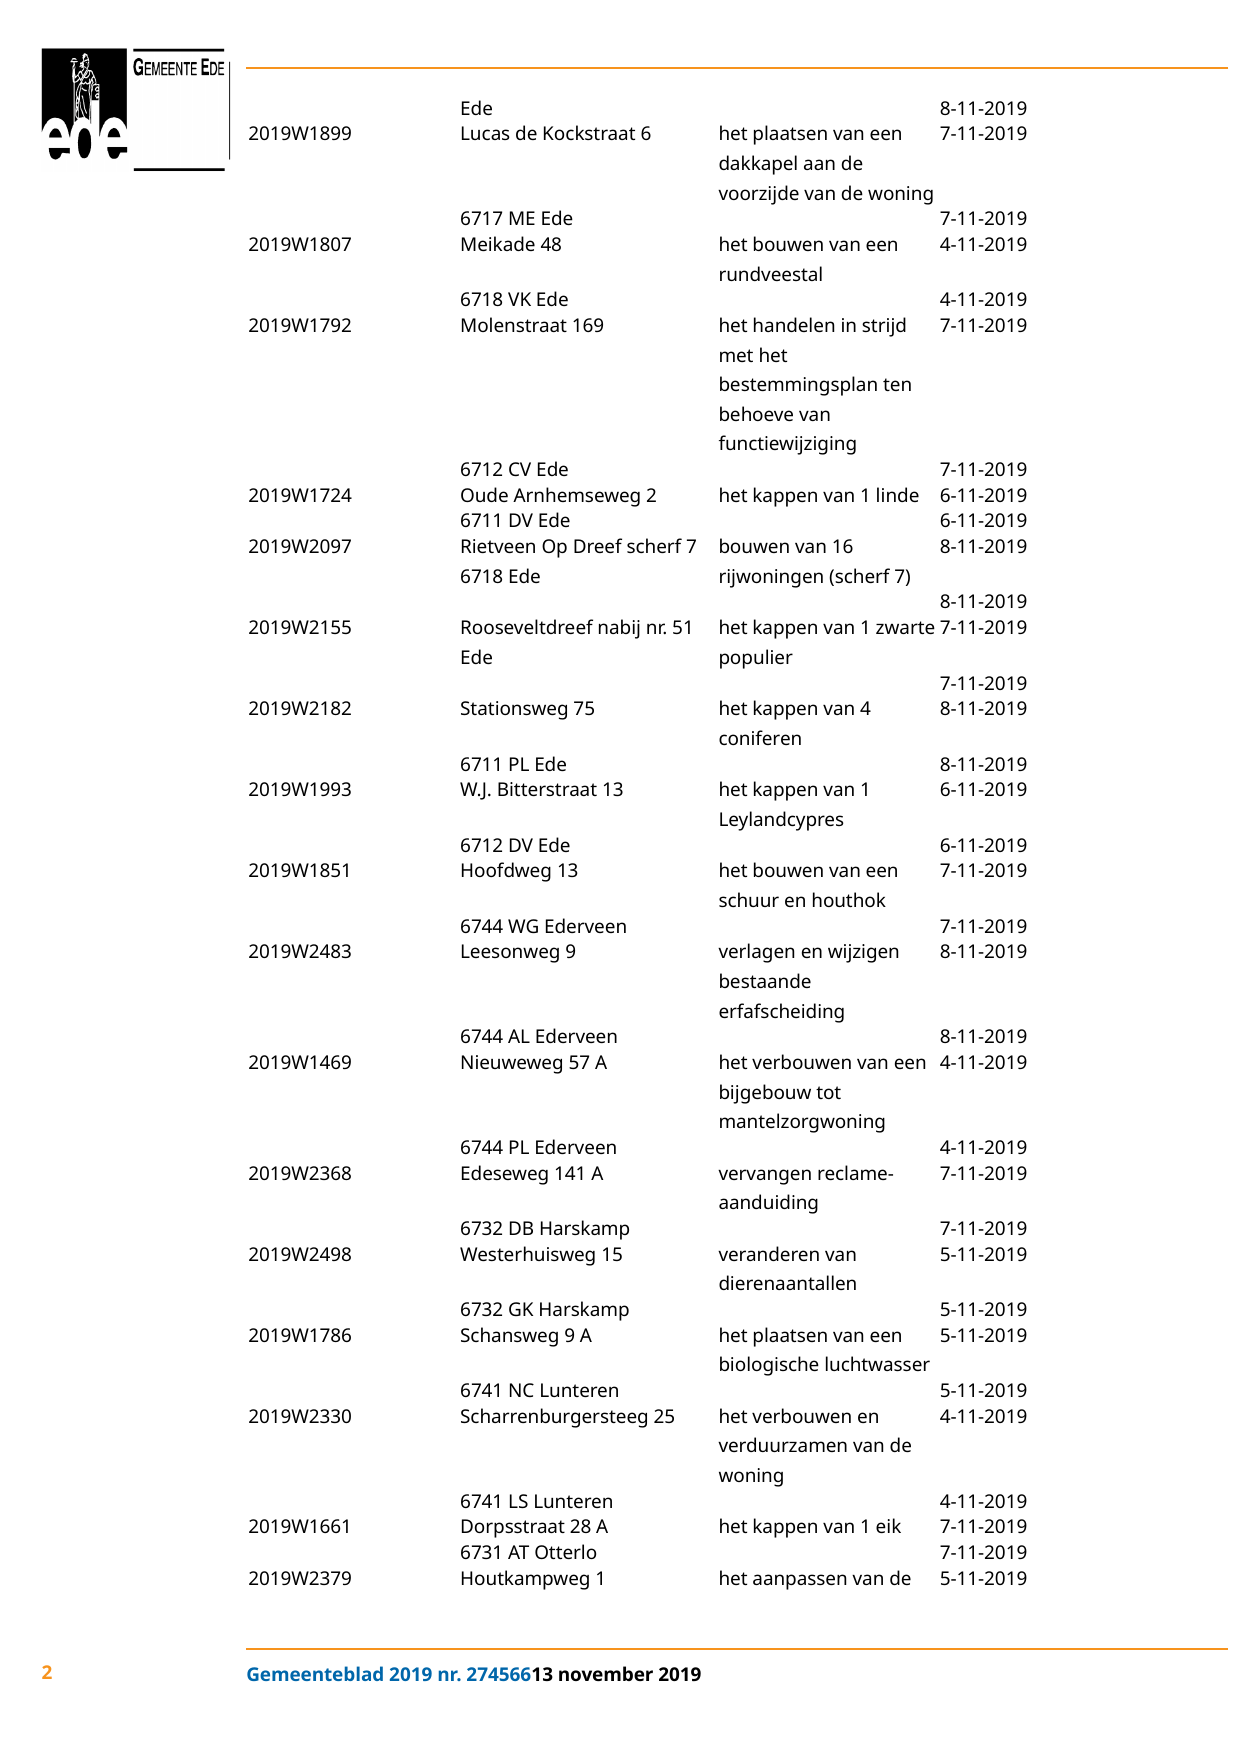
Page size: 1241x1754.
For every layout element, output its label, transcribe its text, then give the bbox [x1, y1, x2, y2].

table_cell 8-11-2019 [940, 1024, 1152, 1049]
table_cell 6712 CV Ede [460, 456, 718, 482]
table_cell 7-11-2019 [940, 1160, 1152, 1215]
table_cell Hoofdweg 13 [460, 858, 718, 913]
table_cell [718, 1215, 939, 1241]
table_cell 4-11-2019 [940, 1403, 1152, 1488]
table_cell Ede [460, 95, 718, 121]
table_cell Nieuweweg 57 A [460, 1049, 718, 1134]
table_cell 6744 PL Ederveen [460, 1134, 718, 1160]
table_cell 5-11-2019 [940, 1565, 1152, 1591]
table_cell 8-11-2019 [940, 751, 1152, 777]
table_cell [718, 508, 939, 533]
table_cell 6-11-2019 [940, 777, 1152, 832]
table_cell [248, 751, 460, 777]
picture [41, 47, 231, 172]
table_cell 6744 AL Ederveen [460, 1024, 718, 1049]
table_cell [718, 1488, 939, 1514]
table_cell 6718 VK Ede [460, 286, 718, 312]
table_cell 7-11-2019 [940, 670, 1152, 696]
table_cell [248, 1296, 460, 1322]
table_cell [248, 1377, 460, 1403]
table_cell 4-11-2019 [940, 1049, 1152, 1134]
table_cell 2019W2330 [248, 1403, 460, 1488]
table_cell 2019W2379 [248, 1565, 460, 1591]
table_cell 5-11-2019 [940, 1296, 1152, 1322]
table_cell [248, 670, 460, 696]
table_cell [248, 456, 460, 482]
table_cell 7-11-2019 [940, 1514, 1152, 1539]
table_cell [718, 1024, 939, 1049]
table_cell het kappen van 4 coniferen [718, 696, 939, 751]
table_cell 2019W2483 [248, 939, 460, 1023]
table_cell bouwen van 16 rijwoningen (scherf 7) [718, 534, 939, 589]
table_cell 2019W1661 [248, 1514, 460, 1539]
table_cell [460, 670, 718, 696]
table_cell Lucas de Kockstraat 6 [460, 121, 718, 205]
table_cell 6711 PL Ede [460, 751, 718, 777]
table_cell 2019W2155 [248, 615, 460, 670]
table_cell 8-11-2019 [940, 589, 1152, 614]
table_cell 8-11-2019 [940, 696, 1152, 751]
table_cell 2019W2368 [248, 1160, 460, 1215]
table_cell 6712 DV Ede [460, 832, 718, 858]
table_cell 2019W1851 [248, 858, 460, 913]
table_cell [718, 670, 939, 696]
table_cell [718, 1296, 939, 1322]
table_cell 2019W1993 [248, 777, 460, 832]
table_cell Houtkampweg 1 [460, 1565, 718, 1591]
table_cell het handelen in strijd met het bestemmingsplan ten behoeve van functiewijziging [718, 312, 939, 456]
table_cell [718, 286, 939, 312]
table_cell 2019W1792 [248, 312, 460, 456]
table_cell [248, 508, 460, 533]
table_cell 6-11-2019 [940, 832, 1152, 858]
table_cell het kappen van 1 eik [718, 1514, 939, 1539]
table_cell 2019W2097 [248, 534, 460, 589]
table_cell 6-11-2019 [940, 482, 1152, 508]
table_cell [248, 589, 460, 614]
table_cell 7-11-2019 [940, 121, 1152, 205]
table_cell Leesonweg 9 [460, 939, 718, 1023]
table_cell [248, 95, 460, 121]
table_cell [248, 1215, 460, 1241]
table_cell het kappen van 1 linde [718, 482, 939, 508]
table_cell [248, 1024, 460, 1049]
table_cell 6741 NC Lunteren [460, 1377, 718, 1403]
table_cell 8-11-2019 [940, 95, 1152, 121]
table_cell 7-11-2019 [940, 205, 1152, 231]
table_cell het kappen van 1 Leylandcypres [718, 777, 939, 832]
table_cell 4-11-2019 [940, 231, 1152, 286]
table_cell het plaatsen van een biologische luchtwasser [718, 1322, 939, 1377]
table_cell 7-11-2019 [940, 615, 1152, 670]
table_cell 2019W1724 [248, 482, 460, 508]
table_cell [248, 286, 460, 312]
table_cell veranderen van dierenaantallen [718, 1241, 939, 1296]
table_cell het kappen van 1 zwarte populier [718, 615, 939, 670]
table_cell [718, 1134, 939, 1160]
table_cell 8-11-2019 [940, 534, 1152, 589]
table_cell 2019W1786 [248, 1322, 460, 1377]
table_cell 6732 GK Harskamp [460, 1296, 718, 1322]
table_cell 2019W2182 [248, 696, 460, 751]
table_cell 7-11-2019 [940, 1215, 1152, 1241]
table_cell Rietveen Op Dreef scherf 7 6718 Ede [460, 534, 718, 589]
table_cell [248, 1488, 460, 1514]
table_cell Dorpsstraat 28 A [460, 1514, 718, 1539]
table_cell het verbouwen en verduurzamen van de woning [718, 1403, 939, 1488]
table_cell 5-11-2019 [940, 1241, 1152, 1296]
table_cell [248, 913, 460, 939]
table_cell 2019W1807 [248, 231, 460, 286]
table_cell het bouwen van een rundveestal [718, 231, 939, 286]
table_cell 8-11-2019 [940, 939, 1152, 1023]
table_cell [718, 95, 939, 121]
table_cell [248, 205, 460, 231]
table_cell 2019W2498 [248, 1241, 460, 1296]
table_cell Schansweg 9 A [460, 1322, 718, 1377]
table_cell 2019W1899 [248, 121, 460, 205]
table_cell 4-11-2019 [940, 1134, 1152, 1160]
table_cell [248, 1134, 460, 1160]
table_cell 4-11-2019 [940, 1488, 1152, 1514]
table_cell [718, 1377, 939, 1403]
table_cell Rooseveltdreef nabij nr. 51 Ede [460, 615, 718, 670]
table_cell Oude Arnhemseweg 2 [460, 482, 718, 508]
table_cell Stationsweg 75 [460, 696, 718, 751]
table_cell 7-11-2019 [940, 456, 1152, 482]
table_cell W.J. Bitterstraat 13 [460, 777, 718, 832]
table_cell Westerhuisweg 15 [460, 1241, 718, 1296]
table_cell 6731 AT Otterlo [460, 1539, 718, 1565]
table_cell 4-11-2019 [940, 286, 1152, 312]
table_cell [718, 456, 939, 482]
table_cell [248, 1539, 460, 1565]
table_cell [718, 589, 939, 614]
table_cell 6744 WG Ederveen [460, 913, 718, 939]
table_cell Edeseweg 141 A [460, 1160, 718, 1215]
table_cell 5-11-2019 [940, 1377, 1152, 1403]
table_cell [718, 832, 939, 858]
table_cell 5-11-2019 [940, 1322, 1152, 1377]
table_cell 7-11-2019 [940, 858, 1152, 913]
table_cell [718, 1539, 939, 1565]
table_cell 6741 LS Lunteren [460, 1488, 718, 1514]
table_cell Scharrenburgersteeg 25 [460, 1403, 718, 1488]
table_cell 2019W1469 [248, 1049, 460, 1134]
table_cell 7-11-2019 [940, 1539, 1152, 1565]
table_cell verlagen en wijzigen bestaande erfafscheiding [718, 939, 939, 1023]
table_cell [718, 751, 939, 777]
table_cell het plaatsen van een dakkapel aan de voorzijde van de woning [718, 121, 939, 205]
table_cell [460, 589, 718, 614]
table_cell [718, 913, 939, 939]
table_cell 6717 ME Ede [460, 205, 718, 231]
table_cell Molenstraat 169 [460, 312, 718, 456]
table_cell het aanpassen van de [718, 1565, 939, 1591]
table_cell 6711 DV Ede [460, 508, 718, 533]
table_cell het bouwen van een schuur en houthok [718, 858, 939, 913]
table_cell [248, 832, 460, 858]
table_cell 7-11-2019 [940, 913, 1152, 939]
table_cell [718, 205, 939, 231]
table_cell 6732 DB Harskamp [460, 1215, 718, 1241]
table_cell Meikade 48 [460, 231, 718, 286]
table_cell 6-11-2019 [940, 508, 1152, 533]
table_cell 7-11-2019 [940, 312, 1152, 456]
table_cell vervangen reclame-aanduiding [718, 1160, 939, 1215]
table_cell het verbouwen van een bijgebouw tot mantelzorgwoning [718, 1049, 939, 1134]
